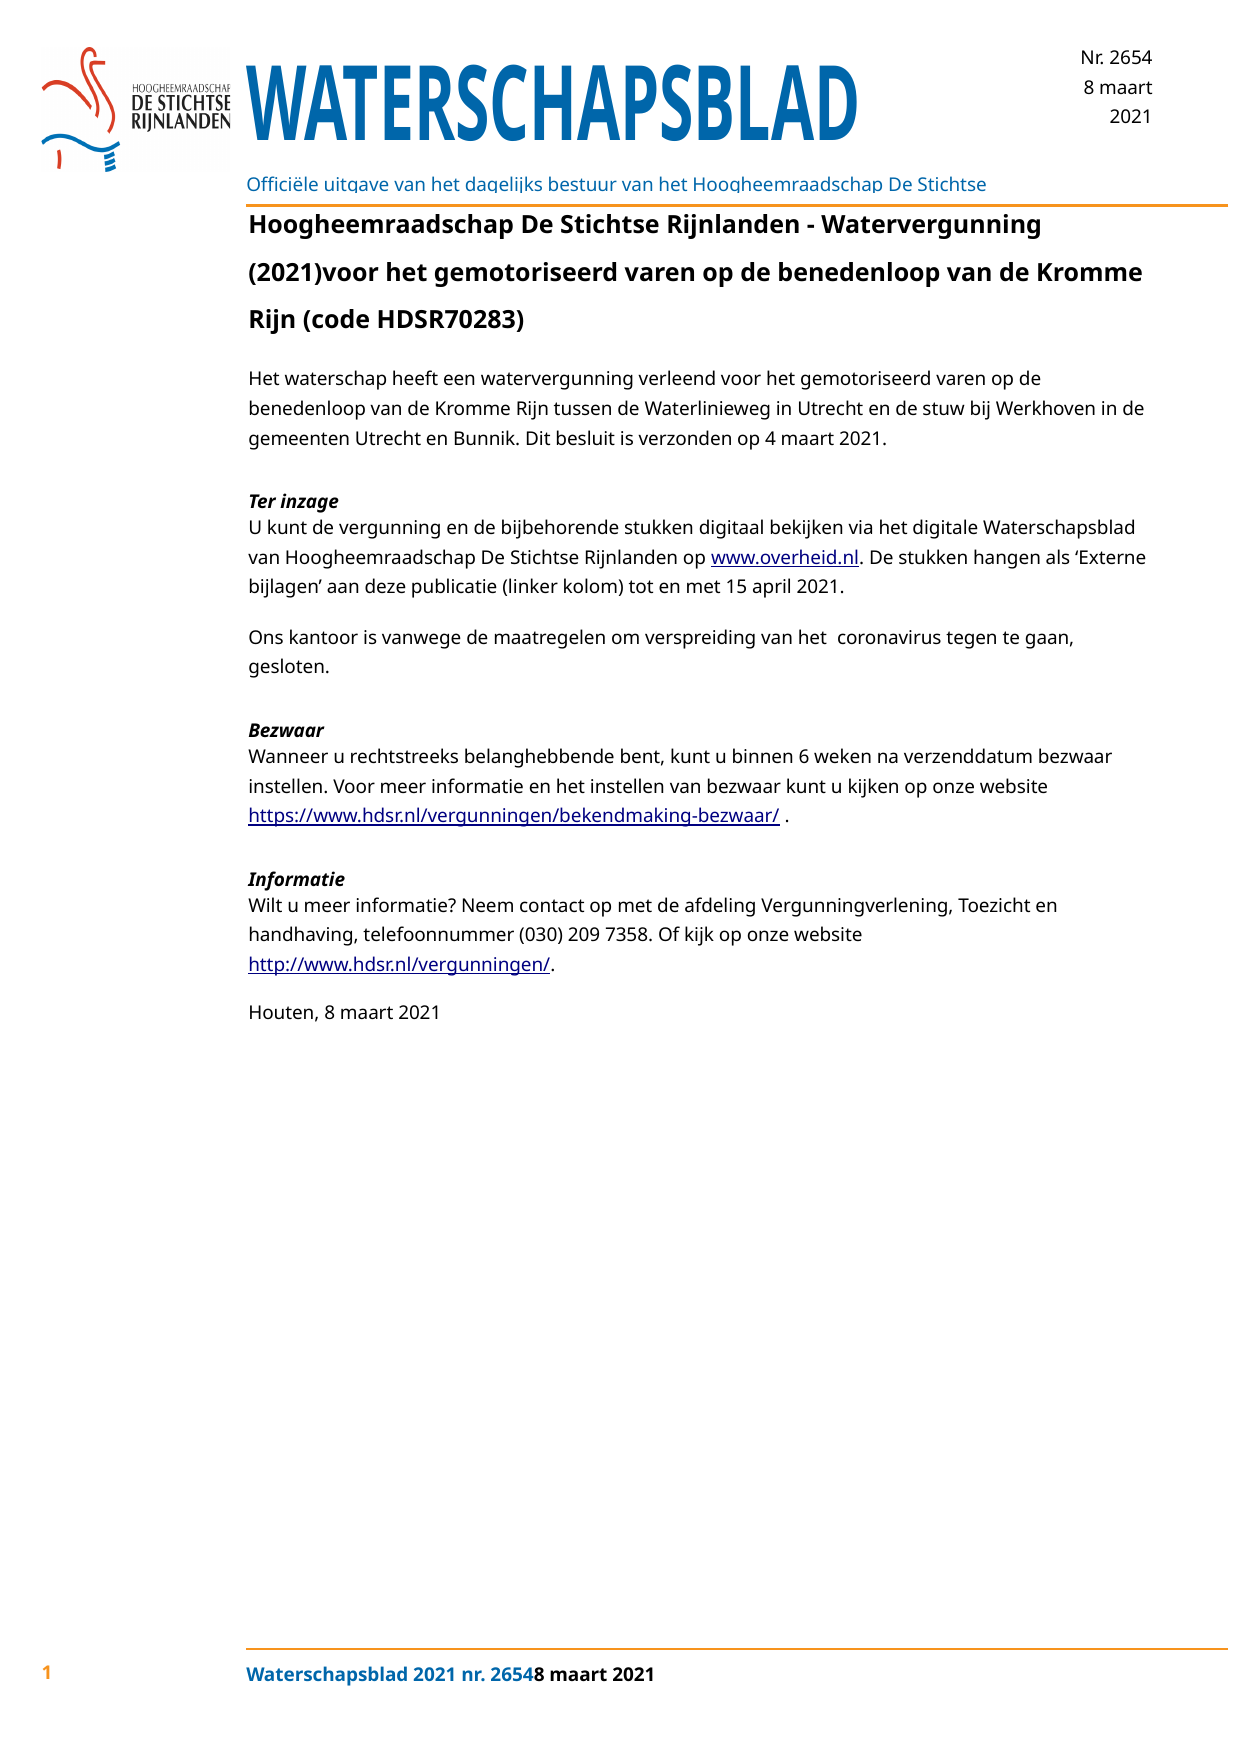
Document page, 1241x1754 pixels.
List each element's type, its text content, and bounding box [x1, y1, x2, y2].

text Houten, 8 maart 2021 [248, 999, 1152, 1025]
text Het waterschap heeft een watervergunning verleend voor het gemotoriseerd varen op de benedenloop van de Kromme Rijn tussen de Waterlinieweg in Utrecht en de stuw bij Werkhoven in de gemeenten Utrecht en Bunnik. Dit besluit is verzonden op 4 maart 2021. [248, 366, 1152, 450]
text Wanneer u rechtstreeks belanghebbende bent, kunt u binnen 6 weken na verzenddatum bezwaar instellen. Voor meer informatie en het instellen van bezwaar kunt u kijken op onze website https://www.hdsr.nl/vergunningen/bekendmaking-bezwaar/ . [248, 743, 1152, 828]
text Informatie [248, 866, 1152, 892]
text Wilt u meer informatie? Neem contact op met de afdeling Vergunningverlening, Toezicht en handhaving, telefoonnummer (030) 209 7358. Of kijk op onze website http://www.hdsr.nl/vergunningen/. [248, 892, 1152, 977]
text U kunt de vergunning en de bijbehorende stukken digitaal bekijken via het digitale Waterschapsblad van Hoogheemraadschap De Stichtse Rijnlanden op www.overheid.nl. De stukken hangen als ‘Externe bijlagen’ aan deze publicatie (linker kolom) tot en met 15 april 2021. [248, 514, 1152, 599]
text Ter inzage [248, 489, 1152, 514]
text Hoogheemraadschap De Stichtse Rijnlanden - Watervergunning (2021)voor het gemotoriseerd varen op de benedenloop van de Kromme Rijn (code HDSR70283) [248, 207, 1152, 336]
picture [41, 47, 231, 172]
text Ons kantoor is vanwege de maatregelen om verspreiding van het coronavirus tegen te gaan, gesloten. [248, 624, 1152, 679]
text Bezwaar [248, 717, 1152, 743]
